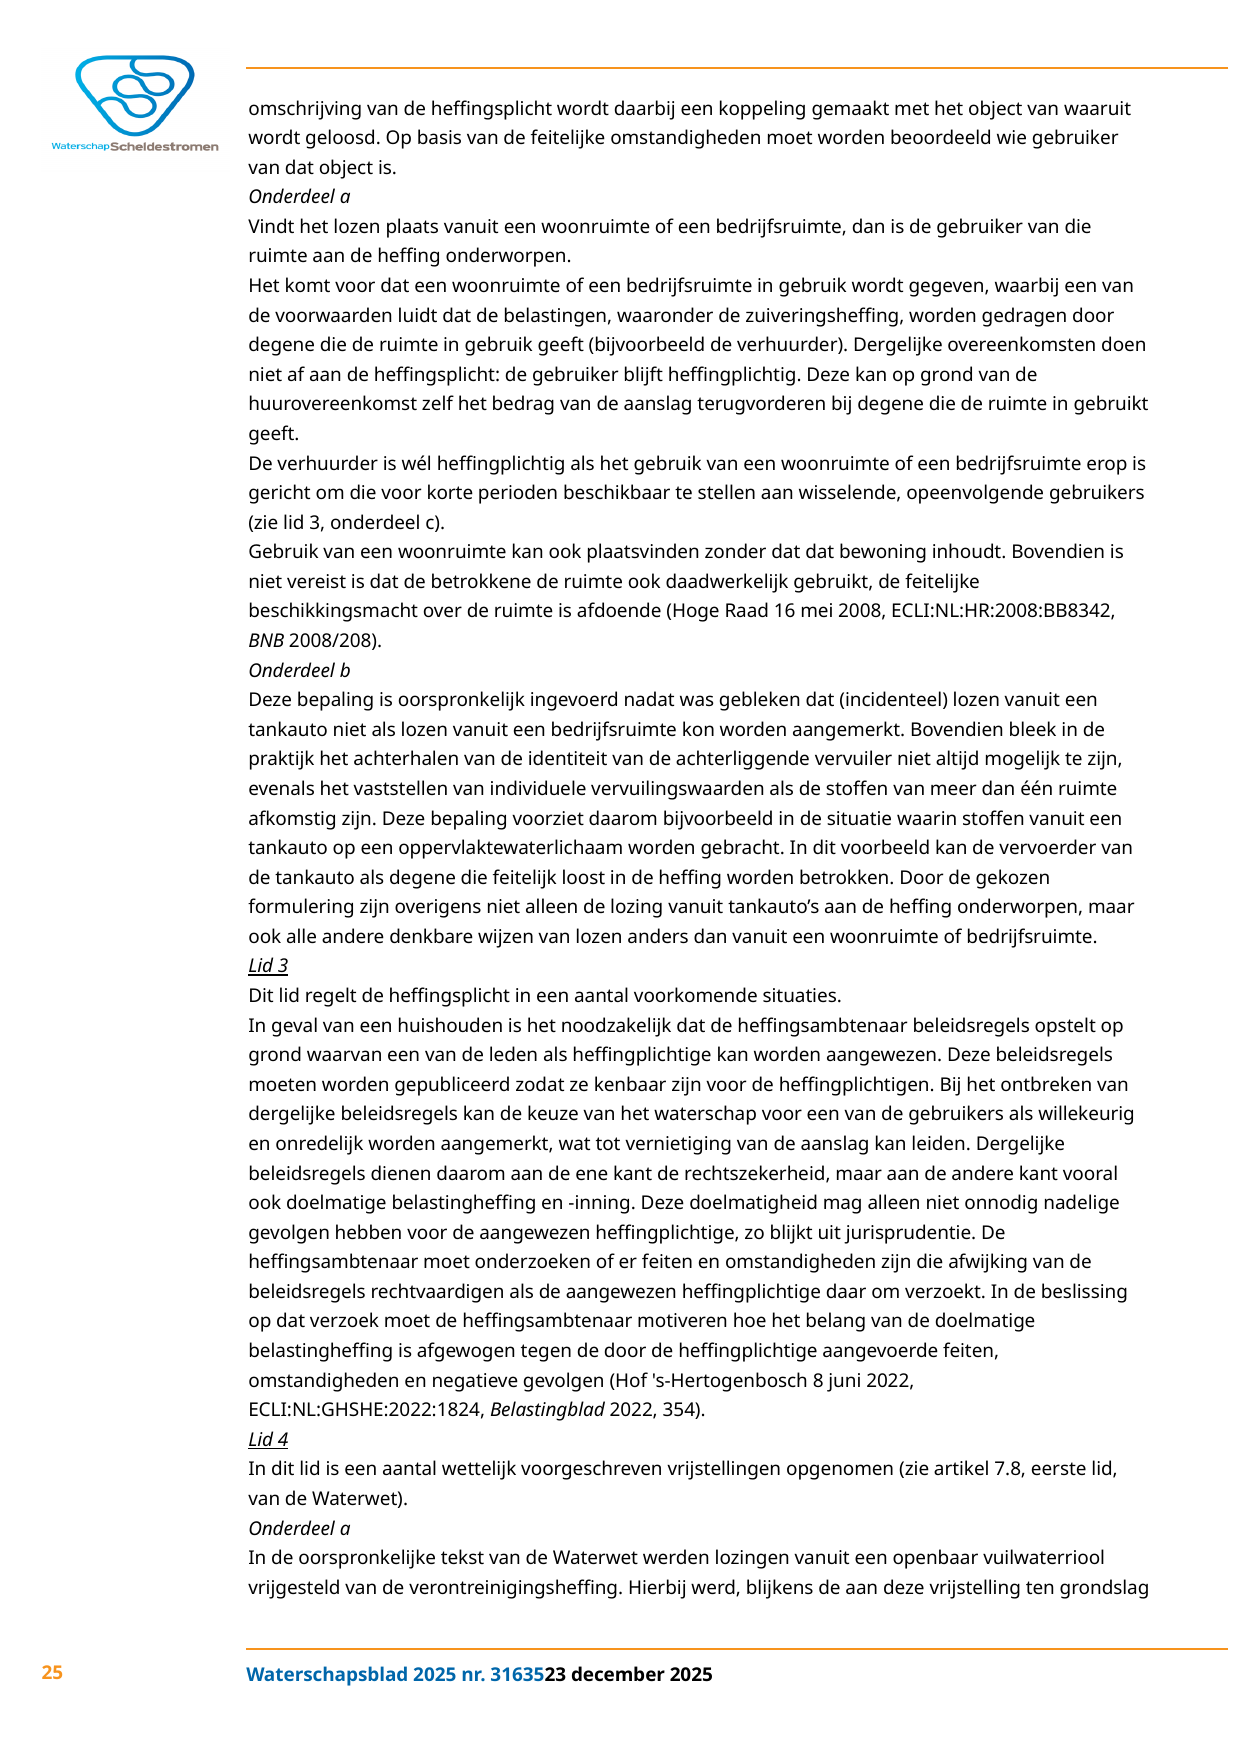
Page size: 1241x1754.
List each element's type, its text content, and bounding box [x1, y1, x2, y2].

text Deze bepaling is oorspronkelijk ingevoerd nadat was gebleken dat (incidenteel) lozen vanuit een tankauto niet als lozen vanuit een bedrijfsruimte kon worden aangemerkt. Bovendien bleek in de praktijk het achterhalen van de identiteit van de achterliggende vervuiler niet altijd mogelijk te zijn, evenals het vaststellen van individuele vervuilingswaarden als de stoffen van meer dan één ruimte afkomstig zijn. Deze bepaling voorziet daarom bijvoorbeeld in de situatie waarin stoffen vanuit een tankauto op een oppervlaktewaterlichaam worden gebracht. In dit voorbeeld kan de vervoerder van de tankauto als degene die feitelijk loost in de heffing worden betrokken. Door de gekozen formulering zijn overigens niet alleen de lozing vanuit tankauto’s aan de heffing onderworpen, maar ook alle andere denkbare wijzen van lozen anders dan vanuit een woonruimte of bedrijfsruimte. [248, 686, 1152, 949]
text Het komt voor dat een woonruimte of een bedrijfsruimte in gebruik wordt gegeven, waarbij een van de voorwaarden luidt dat de belastingen, waaronder de zuiveringsheffing, worden gedragen door degene die de ruimte in gebruik geeft (bijvoorbeeld de verhuurder). Dergelijke overeenkomsten doen niet af aan de heffingsplicht: de gebruiker blijft heffingplichtig. Deze kan op grond van de huurovereenkomst zelf het bedrag van de aanslag terugvorderen bij degene die de ruimte in gebruikt geeft. [248, 272, 1152, 446]
text Lid 4 [248, 1426, 1152, 1452]
text In dit lid is een aantal wettelijk voorgeschreven vrijstellingen opgenomen (zie artikel 7.8, eerste lid, van de Waterwet). [248, 1456, 1152, 1511]
text Gebruik van een woonruimte kan ook plaatsvinden zonder dat dat bewoning inhoudt. Bovendien is niet vereist is dat de betrokkene de ruimte ook daadwerkelijk gebruikt, de feitelijke beschikkingsmacht over de ruimte is afdoende (Hoge Raad 16 mei 2008, ECLI:NL:HR:2008:BB8342, BNB 2008/208). [248, 538, 1152, 653]
text Onderdeel a [248, 183, 1152, 209]
text In de oorspronkelijke tekst van de Waterwet werden lozingen vanuit een openbaar vuilwaterriool vrijgesteld van de verontreinigingsheffing. Hierbij werd, blijkens de aan deze vrijstelling ten grondslag [248, 1544, 1152, 1600]
text De verhuurder is wél heffingplichtig als het gebruik van een woonruimte of een bedrijfsruimte erop is gericht om die voor korte perioden beschikbaar te stellen aan wisselende, opeenvolgende gebruikers (zie lid 3, onderdeel c). [248, 450, 1152, 535]
text Vindt het lozen plaats vanuit een woonruimte of een bedrijfsruimte, dan is de gebruiker van die ruimte aan de heffing onderworpen. [248, 213, 1152, 268]
text Onderdeel b [248, 657, 1152, 683]
text omschrijving van de heffingsplicht wordt daarbij een koppeling gemaakt met het object van waaruit wordt geloosd. Op basis van de feitelijke omstandigheden moet worden beoordeeld wie gebruiker van dat object is. [248, 95, 1152, 180]
text Dit lid regelt de heffingsplicht in een aantal voorkomende situaties. [248, 982, 1152, 1008]
text In geval van een huishouden is het noodzakelijk dat de heffingsambtenaar beleidsregels opstelt op grond waarvan een van de leden als heffingplichtige kan worden aangewezen. Deze beleidsregels moeten worden gepubliceerd zodat ze kenbaar zijn voor de heffingplichtigen. Bij het ontbreken van dergelijke beleidsregels kan de keuze van het waterschap voor een van de gebruikers als willekeurig en onredelijk worden aangemerkt, wat tot vernietiging van de aanslag kan leiden. Dergelijke beleidsregels dienen daarom aan de ene kant de rechtszekerheid, maar aan de andere kant vooral ook doelmatige belastingheffing en -inning. Deze doelmatigheid mag alleen niet onnodig nadelige gevolgen hebben voor de aangewezen heffingplichtige, zo blijkt uit jurisprudentie. De heffingsambtenaar moet onderzoeken of er feiten en omstandigheden zijn die afwijking van de beleidsregels rechtvaardigen als de aangewezen heffingplichtige daar om verzoekt. In de beslissing op dat verzoek moet de heffingsambtenaar motiveren hoe het belang van de doelmatige belastingheffing is afgewogen tegen de door de heffingplichtige aangevoerde feiten, omstandigheden en negatieve gevolgen (Hof 's-Hertogenbosch 8 juni 2022, ECLI:NL:GHSHE:2022:1824, Belastingblad 2022, 354). [248, 1012, 1152, 1422]
text Lid 3 [248, 953, 1152, 978]
picture [41, 47, 231, 172]
text Onderdeel a [248, 1515, 1152, 1541]
